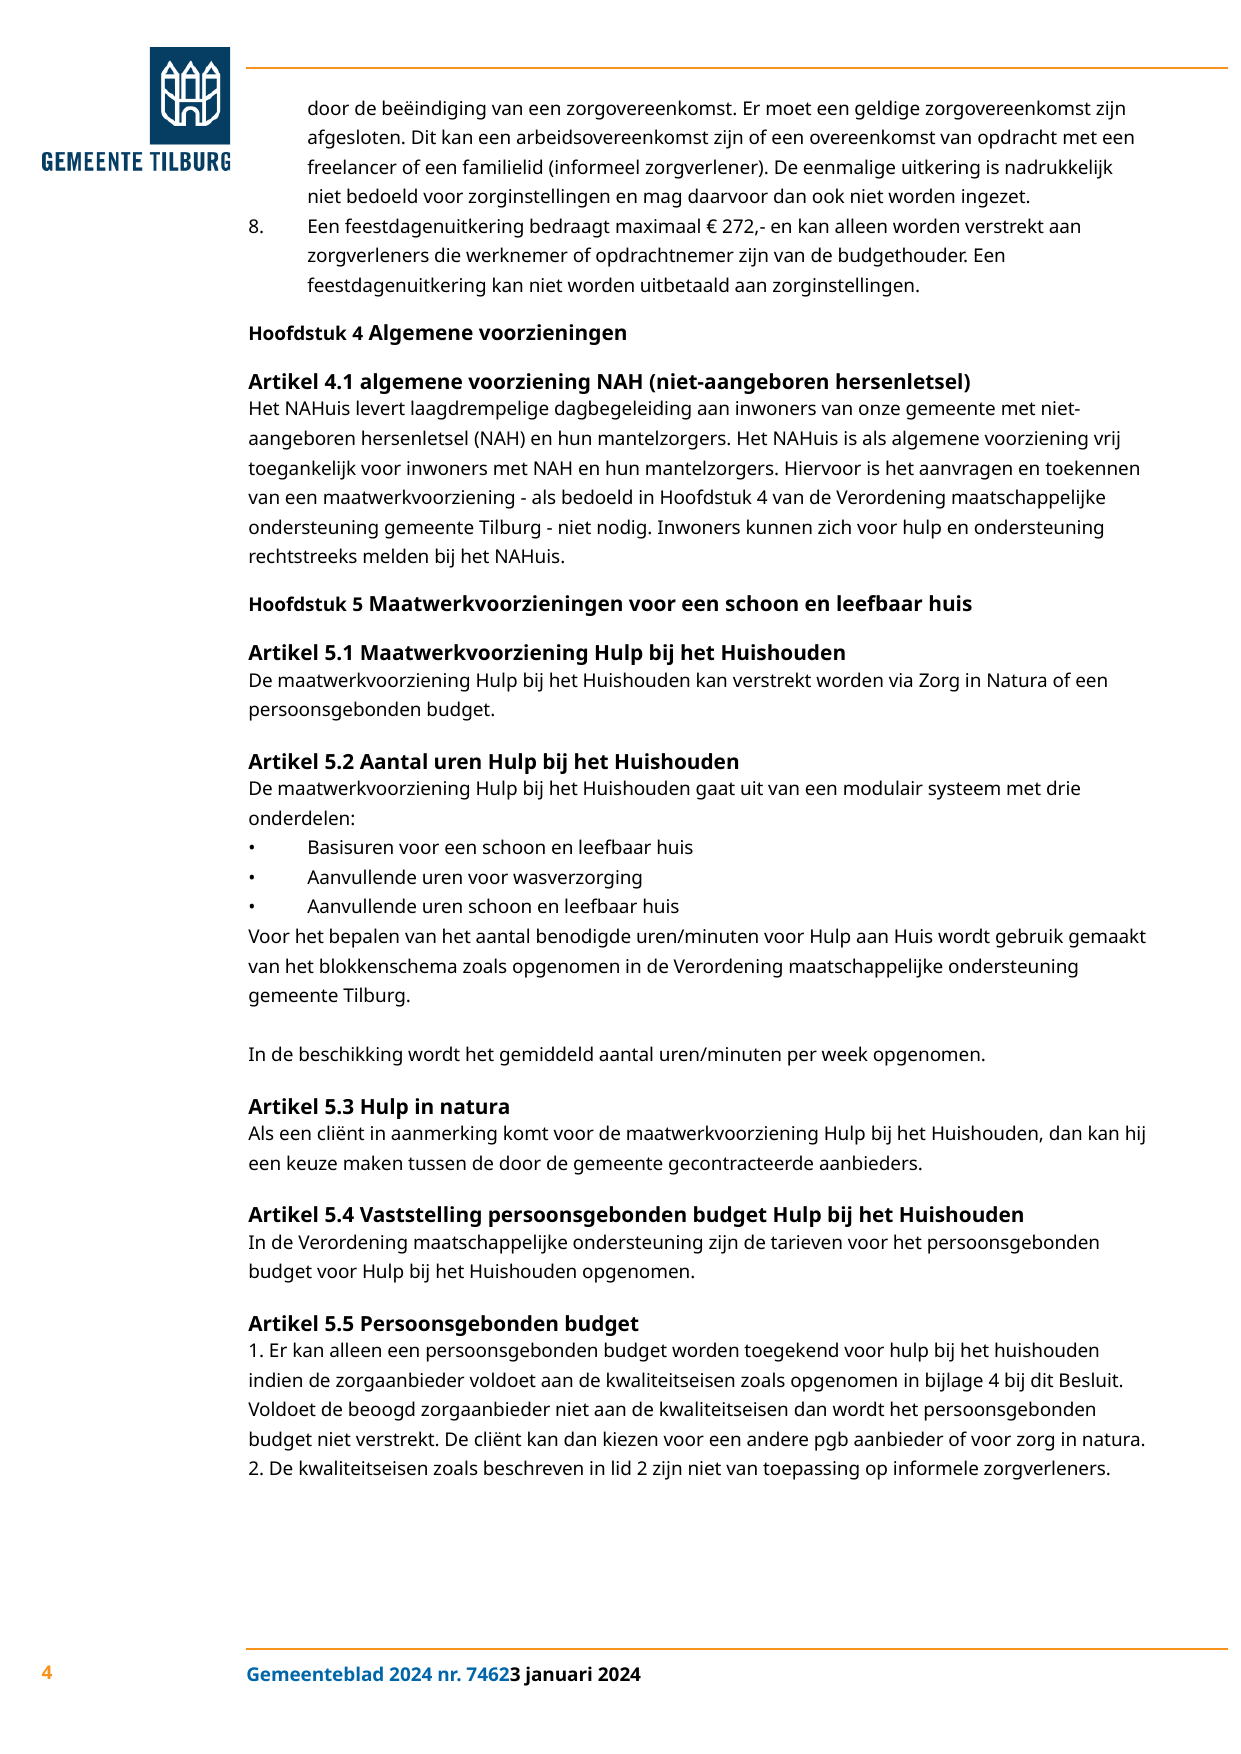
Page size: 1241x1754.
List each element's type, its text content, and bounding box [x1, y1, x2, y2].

text Artikel 5.2 Aantal uren Hulp bij het Huishouden [248, 747, 1152, 775]
list door de beëindiging van een zorgovereenkomst. Er moet een geldige zorgovereenkomst zijn afgesloten. Dit kan een arbeidsovereenkomst zijn of een overeenkomst van opdracht met een freelancer of een familielid (informeel zorgverlener). De eenmalige uitkering is nadrukkelijk niet bedoeld voor zorginstellingen en mag daarvoor dan ook niet worden ingezet. [248, 95, 1152, 209]
list Aanvullende uren voor wasverzorging [248, 864, 1152, 890]
text Hoofdstuk 4 Algemene voorzieningen [248, 318, 1152, 346]
text Hoofdstuk 5 Maatwerkvoorzieningen voor een schoon en leefbaar huis [248, 589, 1152, 618]
text Artikel 5.4 Vaststelling persoonsgebonden budget Hulp bij het Huishouden [248, 1200, 1152, 1229]
text Artikel 5.5 Persoonsgebonden budget [248, 1309, 1152, 1337]
text Artikel 5.1 Maatwerkvoorziening Hulp bij het Huishouden [248, 638, 1152, 667]
text Het NAHuis levert laagdrempelige dagbegeleiding aan inwoners van onze gemeente met niet-aangeboren hersenletsel (NAH) en hun mantelzorgers. Het NAHuis is als algemene voorziening vrij toegankelijk voor inwoners met NAH en hun mantelzorgers. Hiervoor is het aanvragen en toekennen van een maatwerkvoorziening - als bedoeld in Hoofdstuk 4 van de Verordening maatschappelijke ondersteuning gemeente Tilburg - niet nodig. Inwoners kunnen zich voor hulp en ondersteuning rechtstreeks melden bij het NAHuis. [248, 396, 1152, 569]
text Als een cliënt in aanmerking komt voor de maatwerkvoorziening Hulp bij het Huishouden, dan kan hij een keuze maken tussen de door de gemeente gecontracteerde aanbieders. [248, 1120, 1152, 1176]
text 2. De kwaliteitseisen zoals beschreven in lid 2 zijn niet van toepassing op informele zorgverleners. [248, 1456, 1152, 1481]
text Voor het bepalen van het aantal benodigde uren/minuten voor Hulp aan Huis wordt gebruik gemaakt van het blokkenschema zoals opgenomen in de Verordening maatschappelijke ondersteuning gemeente Tilburg. [248, 923, 1152, 1008]
text De maatwerkvoorziening Hulp bij het Huishouden kan verstrekt worden via Zorg in Natura of een persoonsgebonden budget. [248, 667, 1152, 722]
text Artikel 4.1 algemene voorziening NAH (niet-aangeboren hersenletsel) [248, 367, 1152, 396]
text In de Verordening maatschappelijke ondersteuning zijn de tarieven voor het persoonsgebonden budget voor Hulp bij het Huishouden opgenomen. [248, 1229, 1152, 1284]
picture [41, 47, 231, 172]
text In de beschikking wordt het gemiddeld aantal uren/minuten per week opgenomen. [248, 1042, 1152, 1067]
text 1. Er kan alleen een persoonsgebonden budget worden toegekend voor hulp bij het huishouden indien de zorgaanbieder voldoet aan de kwaliteitseisen zoals opgenomen in bijlage 4 bij dit Besluit. Voldoet de beoogd zorgaanbieder niet aan de kwaliteitseisen dan wordt het persoonsgebonden budget niet verstrekt. De cliënt kan dan kiezen voor een andere pgb aanbieder of voor zorg in natura. [248, 1337, 1152, 1452]
list Basisuren voor een schoon en leefbaar huis [248, 834, 1152, 860]
text Artikel 5.3 Hulp in natura [248, 1092, 1152, 1120]
text De maatwerkvoorziening Hulp bij het Huishouden gaat uit van een modulair systeem met drie onderdelen: [248, 775, 1152, 831]
list Aanvullende uren schoon en leefbaar huis [248, 894, 1152, 919]
list Een feestdagenuitkering bedraagt maximaal € 272,- en kan alleen worden verstrekt aan zorgverleners die werknemer of opdrachtnemer zijn van de budgethouder. Een feestdagenuitkering kan niet worden uitbetaald aan zorginstellingen. [248, 213, 1152, 298]
